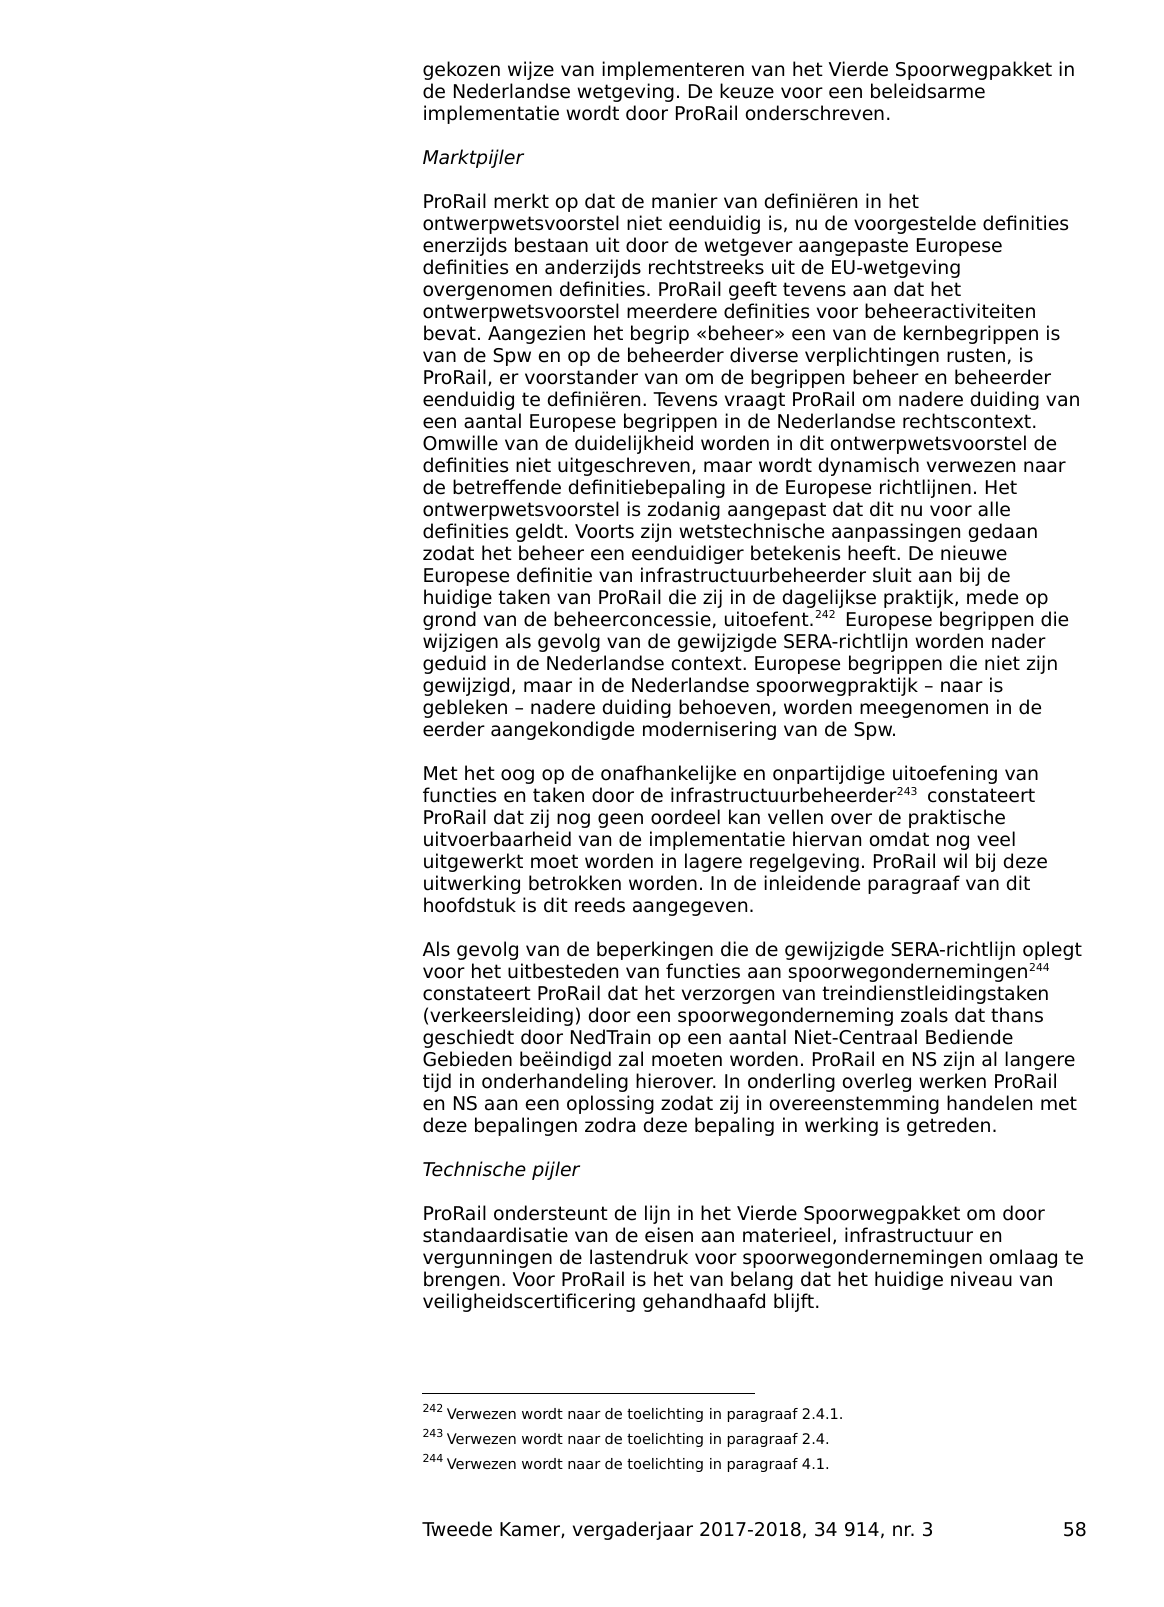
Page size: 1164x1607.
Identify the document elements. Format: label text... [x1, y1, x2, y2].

text gekozen wijze van implementeren van het Vierde Spoorwegpakket in de Nederlandse wetgeving. De keuze voor een beleidsarme implementatie wordt door ProRail onderschreven. [422, 59, 1087, 125]
text ProRail ondersteunt de lijn in het Vierde Spoorwegpakket om door standaardisatie van de eisen aan materieel, infrastructuur en vergunningen de lastendruk voor spoorwegondernemingen omlaag te brengen. Voor ProRail is het van belang dat het huidige niveau van veiligheidscertificering gehandhaafd blijft. [422, 1203, 1087, 1313]
text Verwezen wordt naar de toelichting in paragraaf 4.1. [422, 1452, 1087, 1474]
text Verwezen wordt naar de toelichting in paragraaf 2.4. [422, 1427, 1087, 1449]
subtitle Marktpijler [422, 147, 1087, 169]
subtitle Technische pijler [422, 1159, 1087, 1181]
text ProRail merkt op dat de manier van definiëren in het ontwerpwetsvoorstel niet eenduidig is, nu de voorgestelde definities enerzijds bestaan uit door de wetgever aangepaste Europese definities en anderzijds rechtstreeks uit de EU-wetgeving overgenomen definities. ProRail geeft tevens aan dat het ontwerpwetsvoorstel meerdere definities voor beheeractiviteiten bevat. Aangezien het begrip «beheer» een van de kernbegrippen is van de Spw en op de beheerder diverse verplichtingen rusten, is ProRail, er voorstander van om de begrippen beheer en beheerder eenduidig te definiëren. Tevens vraagt ProRail om nadere duiding van een aantal Europese begrippen in de Nederlandse rechtscontext. Omwille van de duidelijkheid worden in dit ontwerpwetsvoorstel de definities niet uitgeschreven, maar wordt dynamisch verwezen naar de betreffende definitiebepaling in de Europese richtlijnen. Het ontwerpwetsvoorstel is zodanig aangepast dat dit nu voor alle definities geldt. Voorts zijn wetstechnische aanpassingen gedaan zodat het beheer een eenduidiger betekenis heeft. De nieuwe Europese definitie van infrastructuurbeheerder sluit aan bij de huidige taken van ProRail die zij in de dagelijkse praktijk, mede op grond van de beheerconcessie, uitoefent. Europese begrippen die wijzigen als gevolg van de gewijzigde SERA-richtlijn worden nader geduid in de Nederlandse context. Europese begrippen die niet zijn gewijzigd, maar in de Nederlandse spoorwegpraktijk – naar is gebleken – nadere duiding behoeven, worden meegenomen in de eerder aangekondigde modernisering van de Spw. [422, 191, 1087, 741]
text Verwezen wordt naar de toelichting in paragraaf 2.4.1. [422, 1402, 1087, 1424]
text Met het oog op de onafhankelijke en onpartijdige uitoefening van functies en taken door de infrastructuurbeheerder constateert ProRail dat zij nog geen oordeel kan vellen over de praktische uitvoerbaarheid van de implementatie hiervan omdat nog veel uitgewerkt moet worden in lagere regelgeving. ProRail wil bij deze uitwerking betrokken worden. In de inleidende paragraaf van dit hoofdstuk is dit reeds aangegeven. [422, 763, 1087, 917]
text Als gevolg van de beperkingen die de gewijzigde SERA-richtlijn oplegt voor het uitbesteden van functies aan spoorwegondernemingen constateert ProRail dat het verzorgen van treindienstleidingstaken (verkeersleiding) door een spoorwegonderneming zoals dat thans geschiedt door NedTrain op een aantal Niet-Centraal Bediende Gebieden beëindigd zal moeten worden. ProRail en NS zijn al langere tijd in onderhandeling hierover. In onderling overleg werken ProRail en NS aan een oplossing zodat zij in overeenstemming handelen met deze bepalingen zodra deze bepaling in werking is getreden. [422, 939, 1087, 1137]
